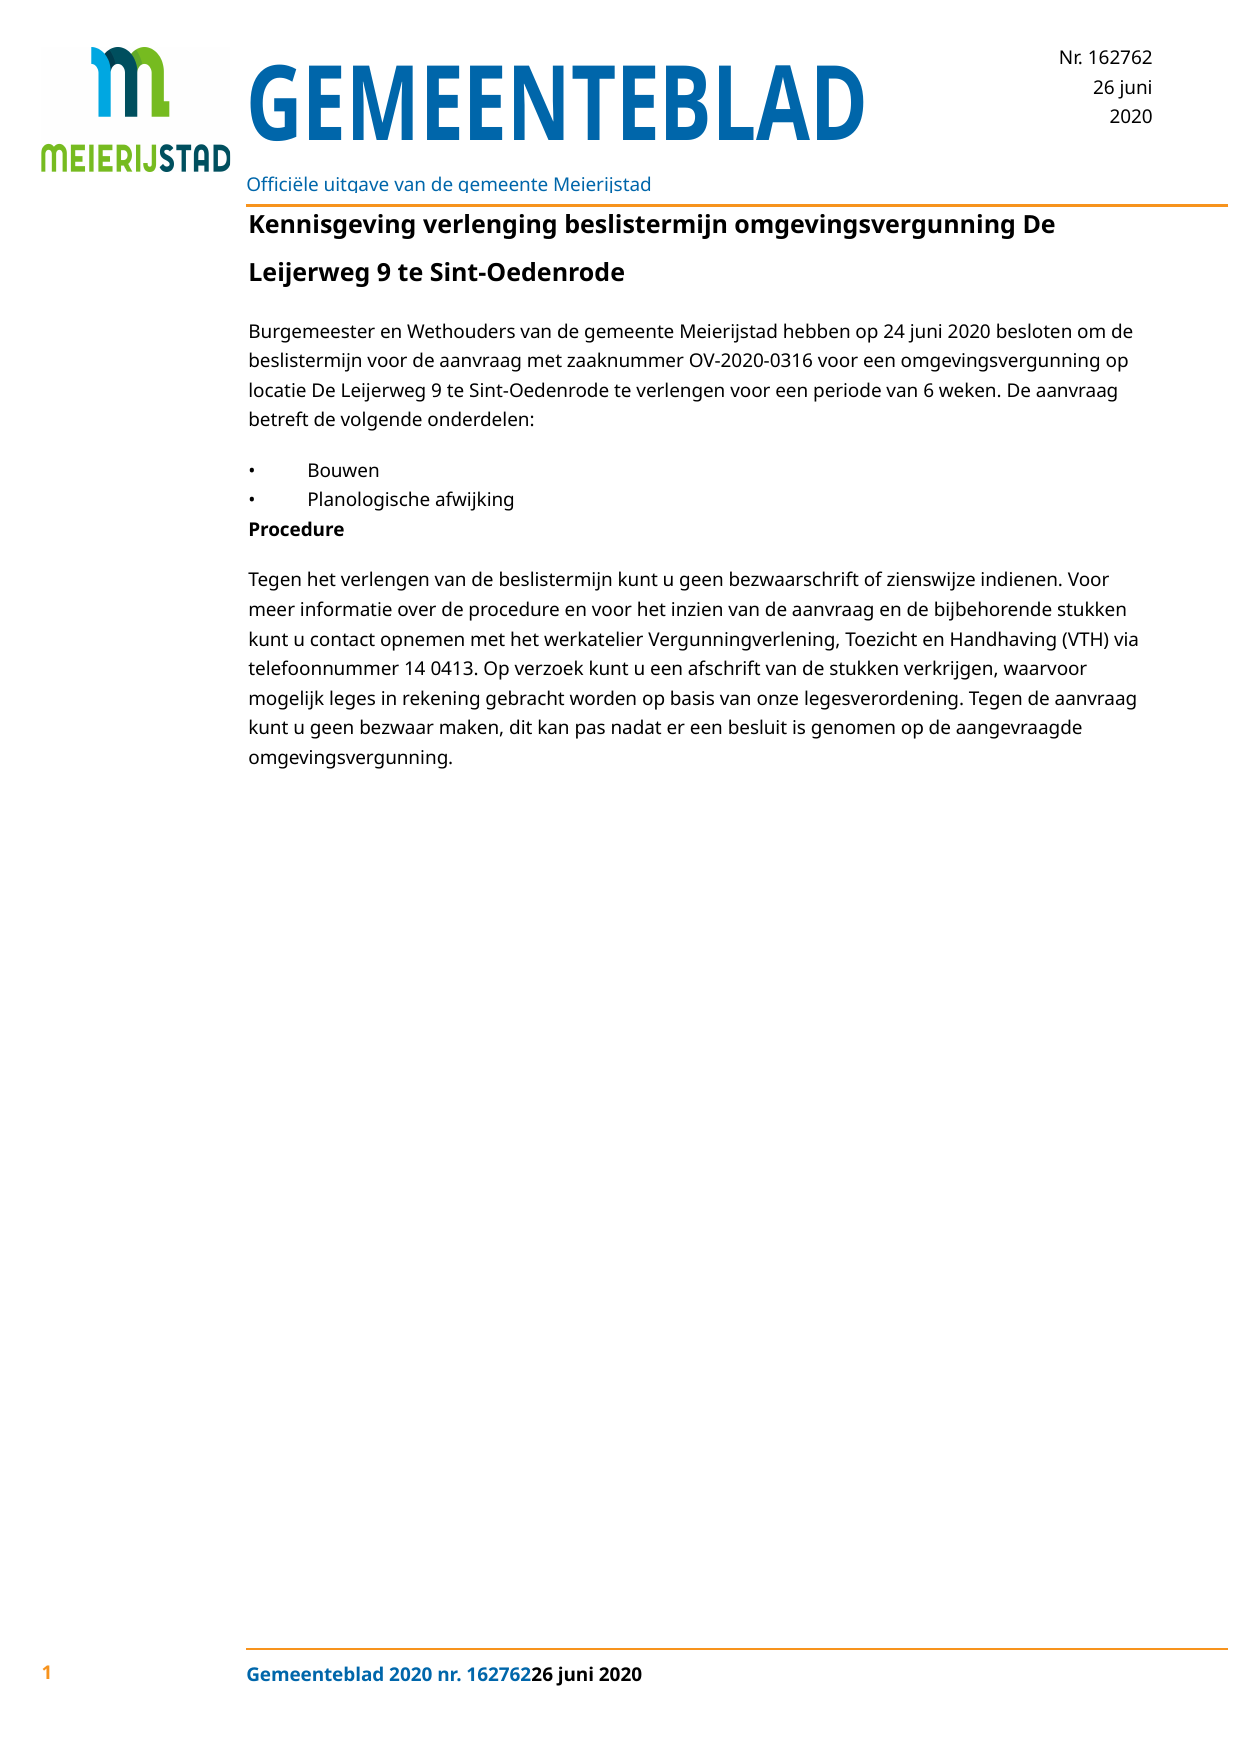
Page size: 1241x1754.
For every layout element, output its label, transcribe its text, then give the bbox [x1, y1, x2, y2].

text Burgemeester en Wethouders van de gemeente Meierijstad hebben op 24 juni 2020 besloten om de beslistermijn voor de aanvraag met zaaknummer OV-2020-0316 voor een omgevingsvergunning op locatie De Leijerweg 9 te Sint-Oedenrode te verlengen voor een periode van 6 weken. De aanvraag betreft de volgende onderdelen: [248, 318, 1152, 432]
list Bouwen [248, 457, 1152, 483]
text Tegen het verlengen van de beslistermijn kunt u geen bezwaarschrift of zienswijze indienen. Voor meer informatie over de procedure en voor het inzien van de aanvraag en de bijbehorende stukken kunt u contact opnemen met het werkatelier Vergunningverlening, Toezicht en Handhaving (VTH) via telefoonnummer 14 0413. Op verzoek kunt u een afschrift van de stukken verkrijgen, waarvoor mogelijk leges in rekening gebracht worden op basis van onze legesverordening. Tegen de aanvraag kunt u geen bezwaar maken, dit kan pas nadat er een besluit is genomen op de aangevraagde omgevingsvergunning. [248, 567, 1152, 770]
picture [41, 47, 231, 172]
list Planologische afwijking [248, 487, 1152, 512]
text Procedure [248, 516, 1152, 542]
text Kennisgeving verlenging beslistermijn omgevingsvergunning De Leijerweg 9 te Sint-Oedenrode [248, 207, 1152, 288]
